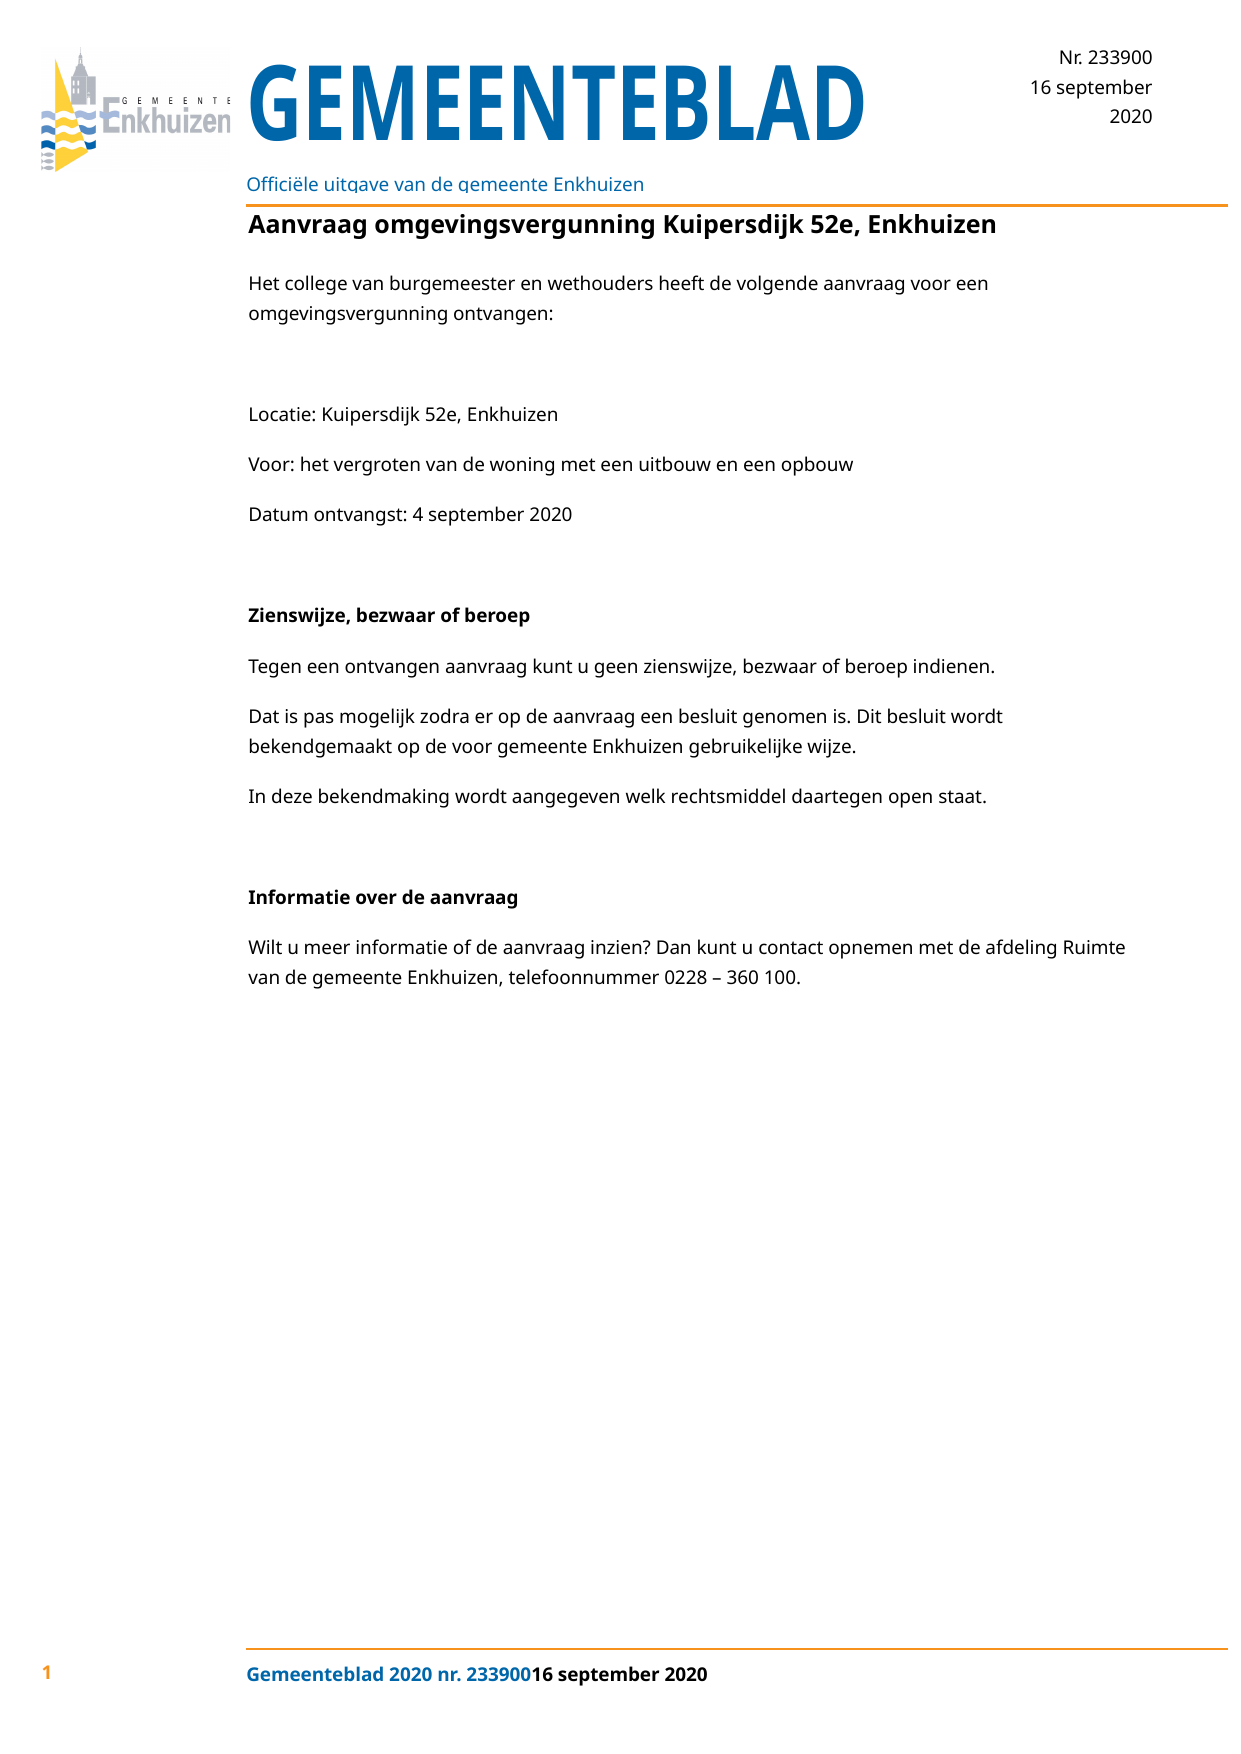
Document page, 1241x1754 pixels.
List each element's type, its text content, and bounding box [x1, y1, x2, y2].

text Het college van burgemeester en wethouders heeft de volgende aanvraag voor een omgevingsvergunning ontvangen: [248, 270, 1152, 326]
text Informatie over de aanvraag [248, 884, 1152, 910]
text Zienswijze, bezwaar of beroep [248, 602, 1152, 628]
text Tegen een ontvangen aanvraag kunt u geen zienswijze, bezwaar of beroep indienen. [248, 653, 1152, 678]
text Datum ontvangst: 4 september 2020 [248, 502, 1152, 527]
text Aanvraag omgevingsvergunning Kuipersdijk 52e, Enkhuizen [248, 207, 1152, 241]
text Wilt u meer informatie of de aanvraag inzien? Dan kunt u contact opnemen met de afdeling Ruimte van de gemeente Enkhuizen, telefoonnummer 0228 – 360 100. [248, 934, 1152, 990]
picture [41, 47, 231, 172]
text Locatie: Kuipersdijk 52e, Enkhuizen [248, 401, 1152, 426]
text Voor: het vergroten van de woning met een uitbouw en een opbouw [248, 451, 1152, 477]
text Dat is pas mogelijk zodra er op de aanvraag een besluit genomen is. Dit besluit wordt bekendgemaakt op de voor gemeente Enkhuizen gebruikelijke wijze. [248, 703, 1152, 758]
text In deze bekendmaking wordt aangegeven welk rechtsmiddel daartegen open staat. [248, 783, 1152, 809]
